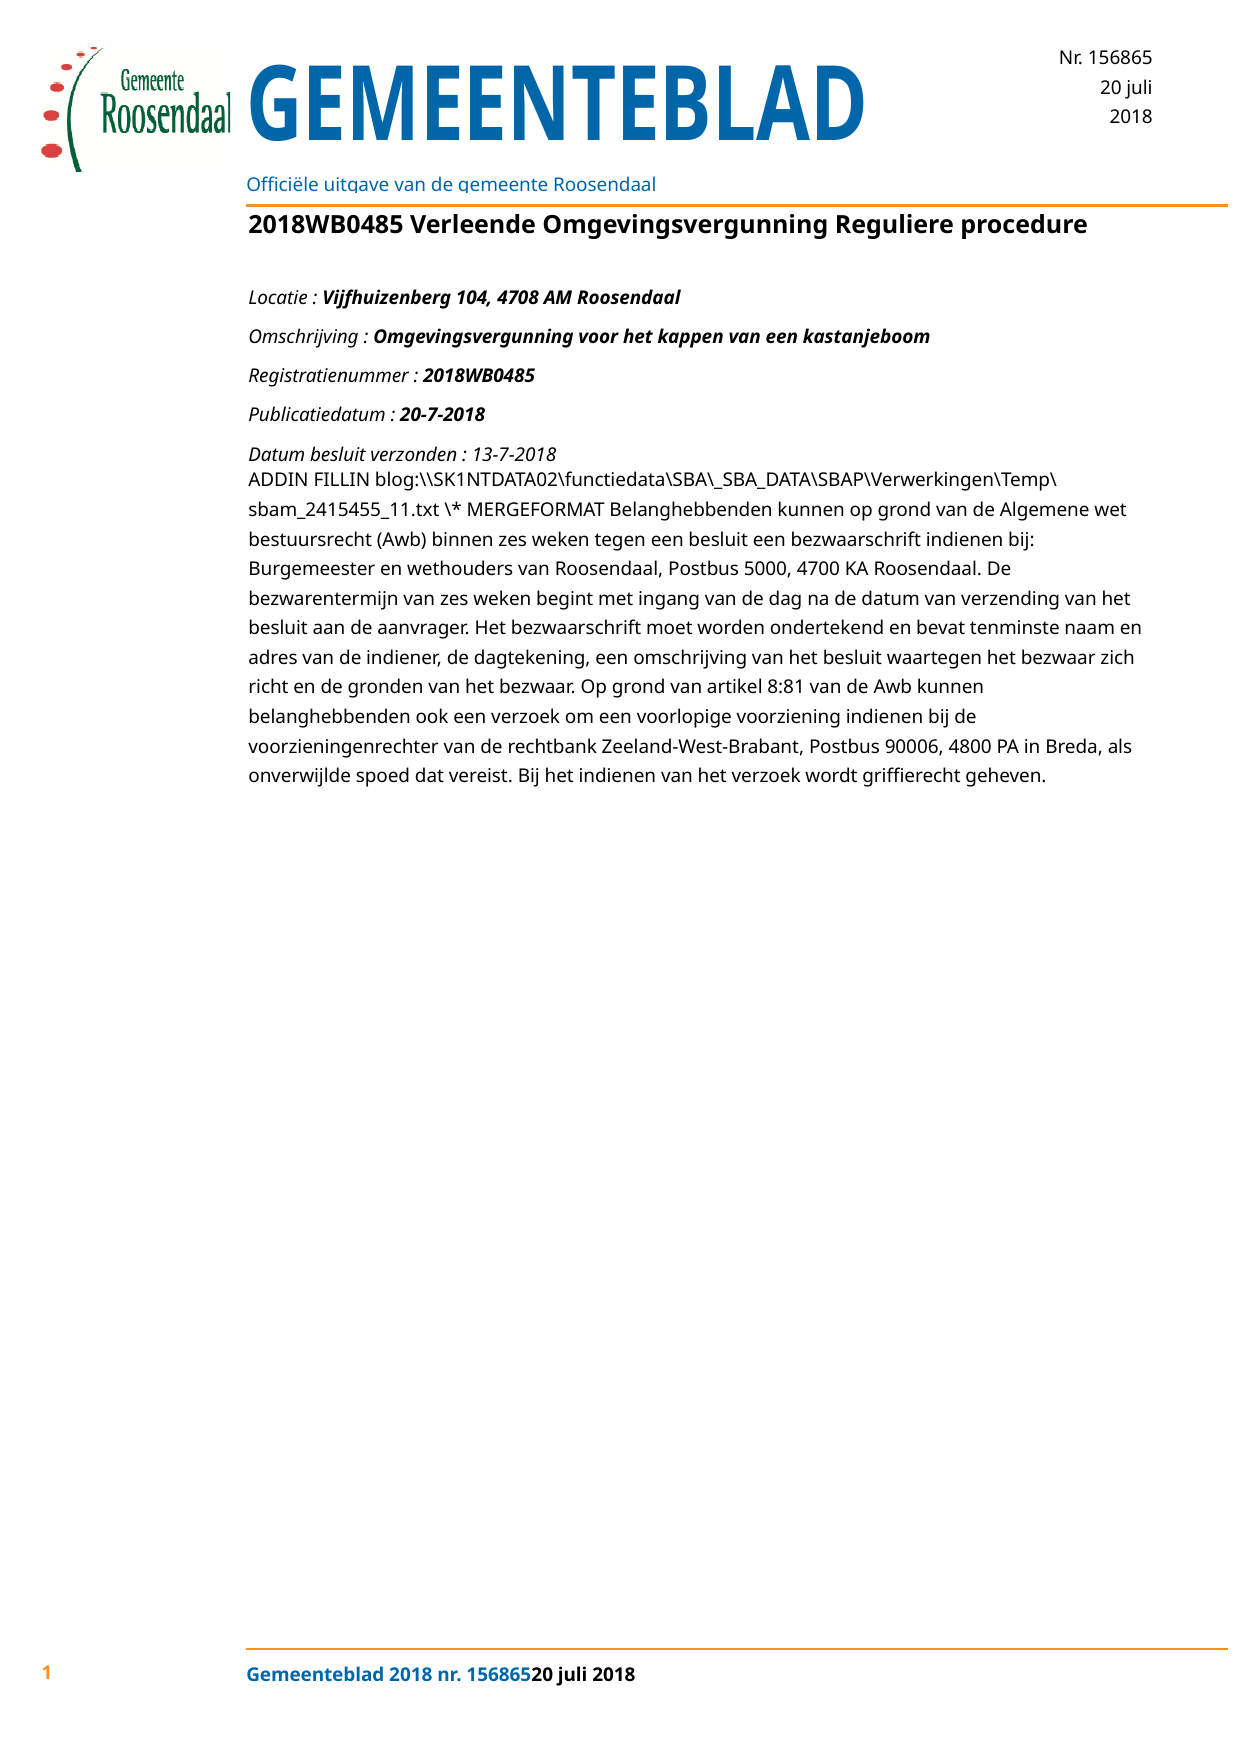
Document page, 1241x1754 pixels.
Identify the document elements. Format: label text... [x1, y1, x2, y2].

text 2018WB0485 Verleende Omgevingsvergunning Reguliere procedure [248, 207, 1152, 241]
picture [41, 47, 231, 172]
text ADDIN FILLIN blog:\\SK1NTDATA02\functiedata\SBA\_SBA_DATA\SBAP\Verwerkingen\Temp\sbam_2415455_11.txt \* MERGEFORMAT Belanghebbenden kunnen op grond van de Algemene wet bestuursrecht (Awb) binnen zes weken tegen een besluit een bezwaarschrift indienen bij: Burgemeester en wethouders van Roosendaal, Postbus 5000, 4700 KA Roosendaal. De bezwarentermijn van zes weken begint met ingang van de dag na de datum van verzending van het besluit aan de aanvrager. Het bezwaarschrift moet worden ondertekend en bevat tenminste naam en adres van de indiener, de dagtekening, een omschrijving van het besluit waartegen het bezwaar zich richt en de gronden van het bezwaar. Op grond van artikel 8:81 van de Awb kunnen belanghebbenden ook een verzoek om een voorlopige voorziening indienen bij de voorzieningenrechter van de rechtbank Zeeland-West-Brabant, Postbus 90006, 4800 PA in Breda, als onverwijlde spoed dat vereist. Bij het indienen van het verzoek wordt griffierecht geheven. [248, 467, 1152, 788]
text Datum besluit verzonden : 13-7-2018 [248, 441, 1152, 467]
text Omschrijving : Omgevingsvergunning voor het kappen van een kastanjeboom [248, 323, 1152, 349]
text Locatie : Vijfhuizenberg 104, 4708 AM Roosendaal [248, 284, 1152, 309]
text Publicatiedatum : 20-7-2018 [248, 402, 1152, 427]
text Registratienummer : 2018WB0485 [248, 362, 1152, 388]
